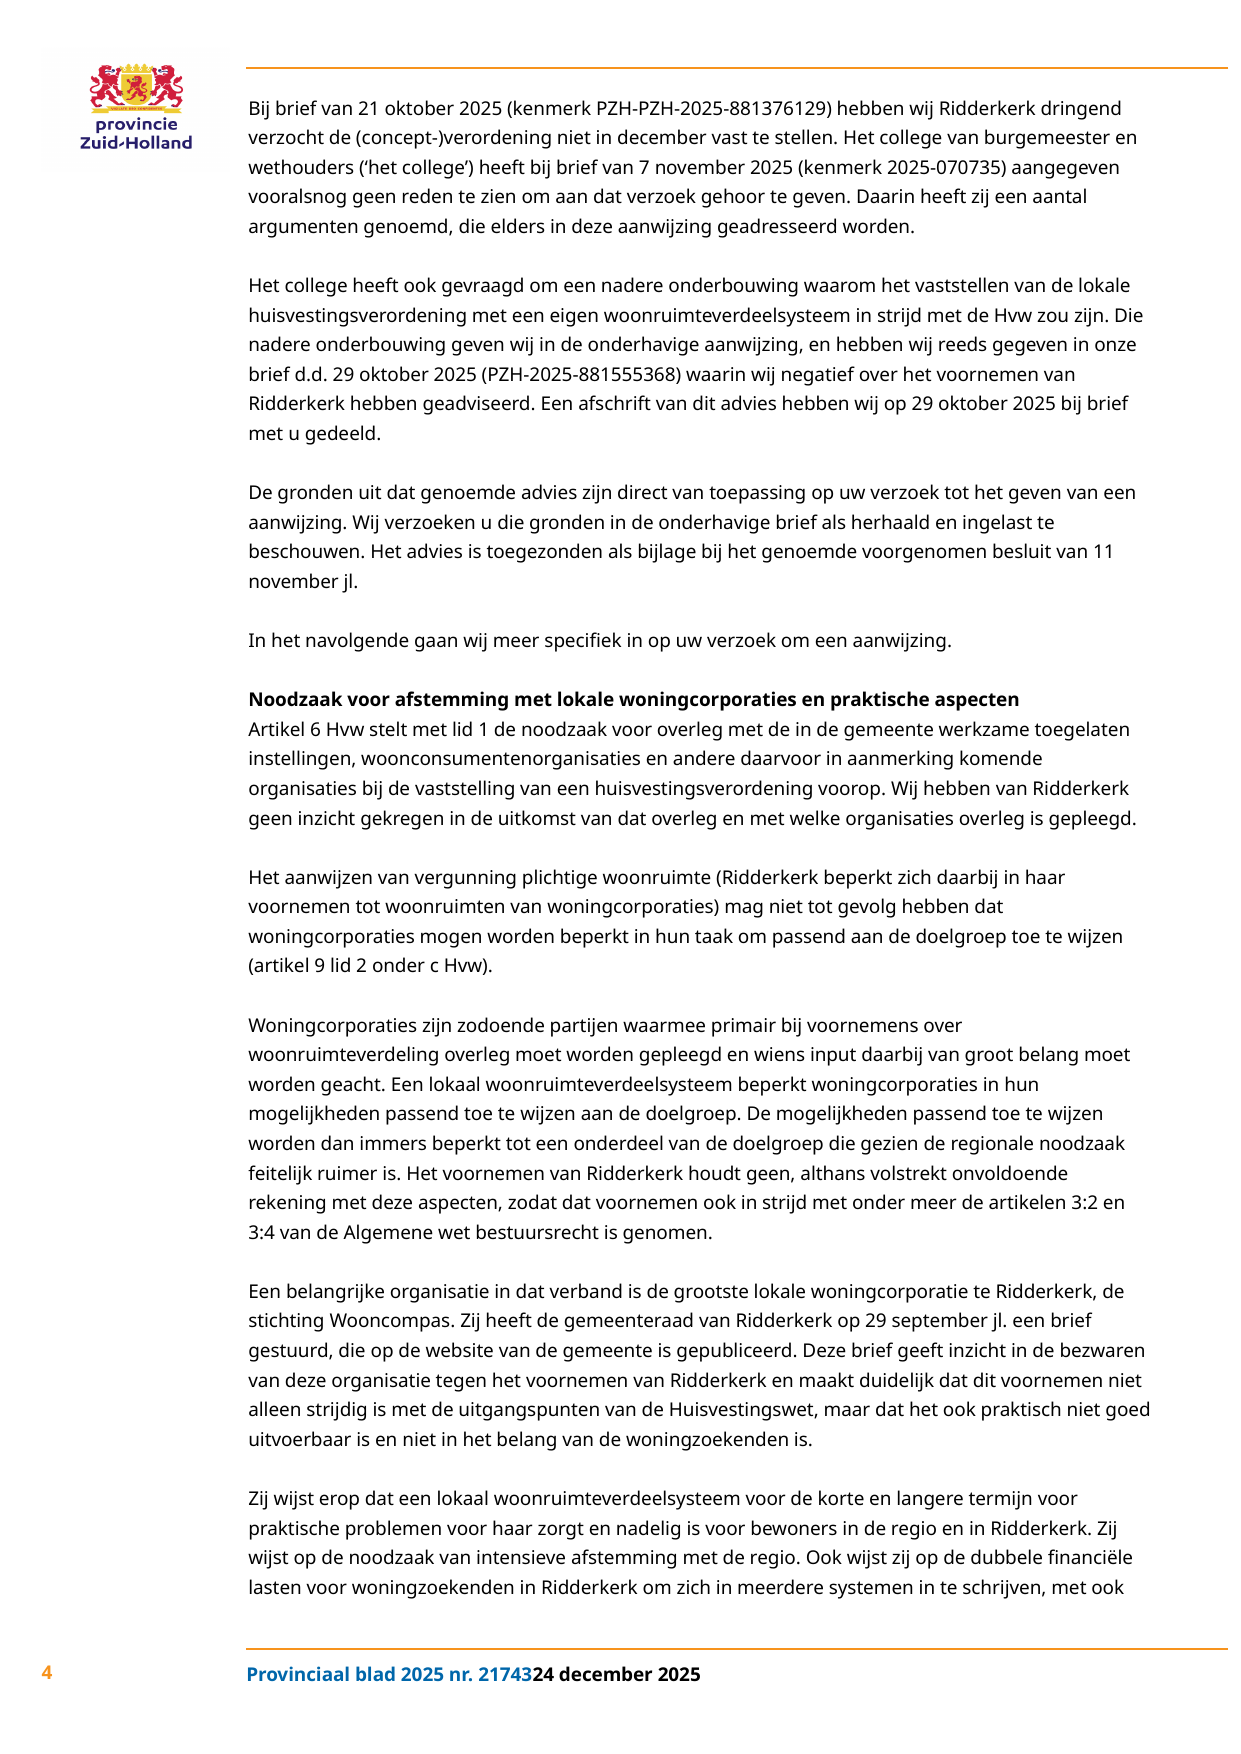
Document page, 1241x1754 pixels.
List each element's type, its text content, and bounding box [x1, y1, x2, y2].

text Bij brief van 21 oktober 2025 (kenmerk PZH-PZH-2025-881376129) hebben wij Ridderkerk dringend verzocht de (concept-)verordening niet in december vast te stellen. Het college van burgemeester en wethouders (‘het college’) heeft bij brief van 7 november 2025 (kenmerk 2025-070735) aangegeven vooralsnog geen reden te zien om aan dat verzoek gehoor te geven. Daarin heeft zij een aantal argumenten genoemd, die elders in deze aanwijzing geadresseerd worden. [248, 95, 1152, 239]
text Zij wijst erop dat een lokaal woonruimteverdeelsysteem voor de korte en langere termijn voor praktische problemen voor haar zorgt en nadelig is voor bewoners in de regio en in Ridderkerk. Zij wijst op de noodzaak van intensieve afstemming met de regio. Ook wijst zij op de dubbele financiële lasten voor woningzoekenden in Ridderkerk om zich in meerdere systemen in te schrijven, met ook [248, 1485, 1152, 1600]
text In het navolgende gaan wij meer specifiek in op uw verzoek om een aanwijzing. [248, 627, 1152, 653]
text Woningcorporaties zijn zodoende partijen waarmee primair bij voornemens over woonruimteverdeling overleg moet worden gepleegd en wiens input daarbij van groot belang moet worden geacht. Een lokaal woonruimteverdeelsysteem beperkt woningcorporaties in hun mogelijkheden passend toe te wijzen aan de doelgroep. De mogelijkheden passend toe te wijzen worden dan immers beperkt tot een onderdeel van de doelgroep die gezien de regionale noodzaak feitelijk ruimer is. Het voornemen van Ridderkerk houdt geen, althans volstrekt onvoldoende rekening met deze aspecten, zodat dat voornemen ook in strijd met onder meer de artikelen 3:2 en 3:4 van de Algemene wet bestuursrecht is genomen. [248, 1012, 1152, 1245]
text Noodzaak voor afstemming met lokale woningcorporaties en praktische aspecten [248, 686, 1152, 712]
text Artikel 6 Hvw stelt met lid 1 de noodzaak voor overleg met de in de gemeente werkzame toegelaten instellingen, woonconsumentenorganisaties en andere daarvoor in aanmerking komende organisaties bij de vaststelling van een huisvestingsverordening voorop. Wij hebben van Ridderkerk geen inzicht gekregen in de uitkomst van dat overleg en met welke organisaties overleg is gepleegd. [248, 716, 1152, 831]
text Het aanwijzen van vergunning plichtige woonruimte (Ridderkerk beperkt zich daarbij in haar voornemen tot woonruimten van woningcorporaties) mag niet tot gevolg hebben dat woningcorporaties mogen worden beperkt in hun taak om passend aan de doelgroep toe te wijzen (artikel 9 lid 2 onder c Hvw). [248, 864, 1152, 978]
text De gronden uit dat genoemde advies zijn direct van toepassing op uw verzoek tot het geven van een aanwijzing. Wij verzoeken u die gronden in de onderhavige brief als herhaald en ingelast te beschouwen. Het advies is toegezonden als bijlage bij het genoemde voorgenomen besluit van 11 november jl. [248, 479, 1152, 594]
text Een belangrijke organisatie in dat verband is de grootste lokale woningcorporatie te Ridderkerk, de stichting Wooncompas. Zij heeft de gemeenteraad van Ridderkerk op 29 september jl. een brief gestuurd, die op de website van de gemeente is gepubliceerd. Deze brief geeft inzicht in de bezwaren van deze organisatie tegen het voornemen van Ridderkerk en maakt duidelijk dat dit voornemen niet alleen strijdig is met de uitgangspunten van de Huisvestingswet, maar dat het ook praktisch niet goed uitvoerbaar is en niet in het belang van de woningzoekenden is. [248, 1278, 1152, 1452]
text Het college heeft ook gevraagd om een nadere onderbouwing waarom het vaststellen van de lokale huisvestingsverordening met een eigen woonruimteverdeelsysteem in strijd met de Hvw zou zijn. Die nadere onderbouwing geven wij in de onderhavige aanwijzing, en hebben wij reeds gegeven in onze brief d.d. 29 oktober 2025 (PZH-2025-881555368) waarin wij negatief over het voornemen van Ridderkerk hebben geadviseerd. Een afschrift van dit advies hebben wij op 29 oktober 2025 bij brief met u gedeeld. [248, 272, 1152, 446]
picture [41, 47, 231, 172]
